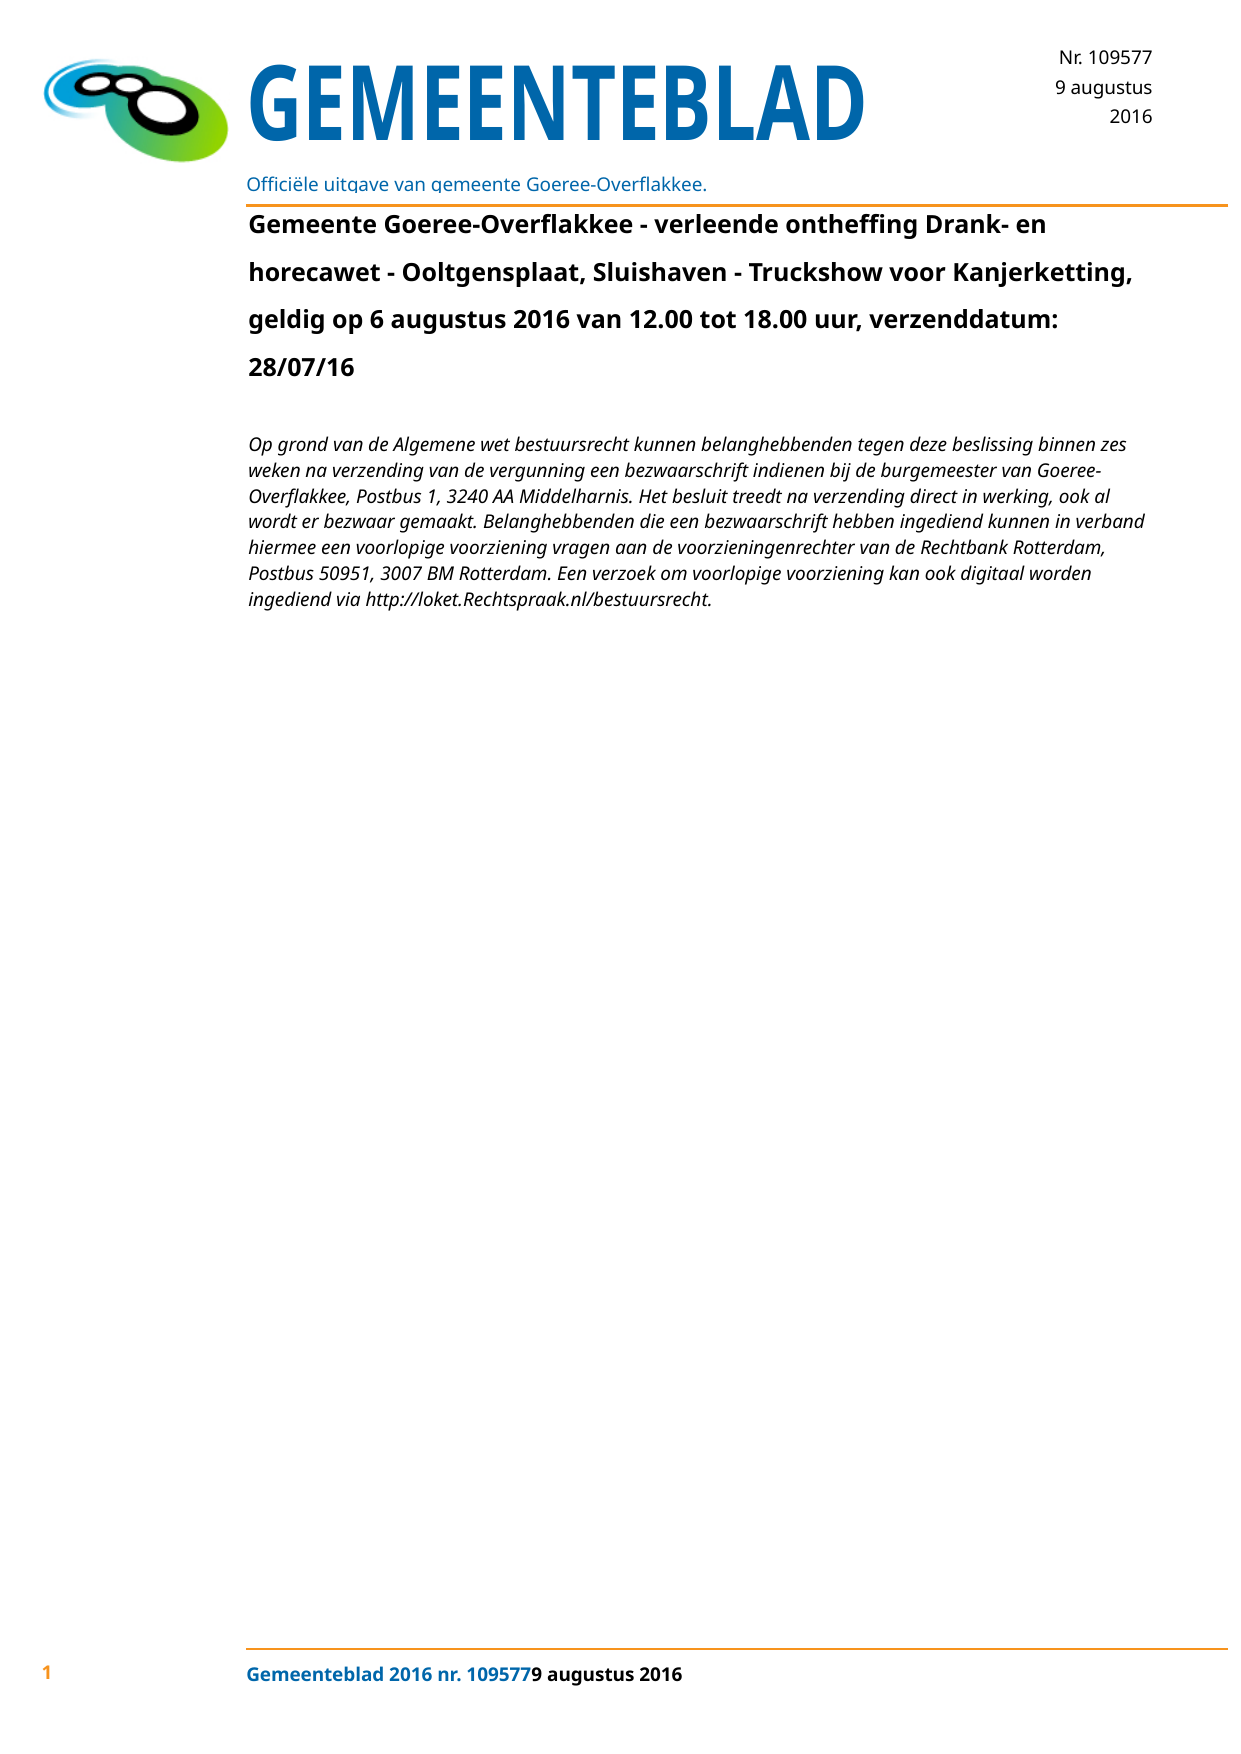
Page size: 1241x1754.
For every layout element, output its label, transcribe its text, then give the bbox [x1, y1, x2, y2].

text Gemeente Goeree-Overflakkee - verleende ontheffing Drank- en horecawet - Ooltgensplaat, Sluishaven - Truckshow voor Kanjerketting, geldig op 6 augustus 2016 van 12.00 tot 18.00 uur, verzenddatum: 28/07/16 [248, 207, 1152, 384]
text Op grond van de Algemene wet bestuursrecht kunnen belanghebbenden tegen deze beslissing binnen zes weken na verzending van de vergunning een bezwaarschrift indienen bij de burgemeester van Goeree-Overflakkee, Postbus 1, 3240 AA Middelharnis. Het besluit treedt na verzending direct in werking, ook al wordt er bezwaar gemaakt. Belanghebbenden die een bezwaarschrift hebben ingediend kunnen in verband hiermee een voorlopige voorziening vragen aan de voorzieningenrechter van de Rechtbank Rotterdam, Postbus 50951, 3007 BM Rotterdam. Een verzoek om voorlopige voorziening kan ook digitaal worden ingediend via http://loket.Rechtspraak.nl/bestuursrecht. [248, 431, 1152, 611]
picture [41, 47, 231, 172]
